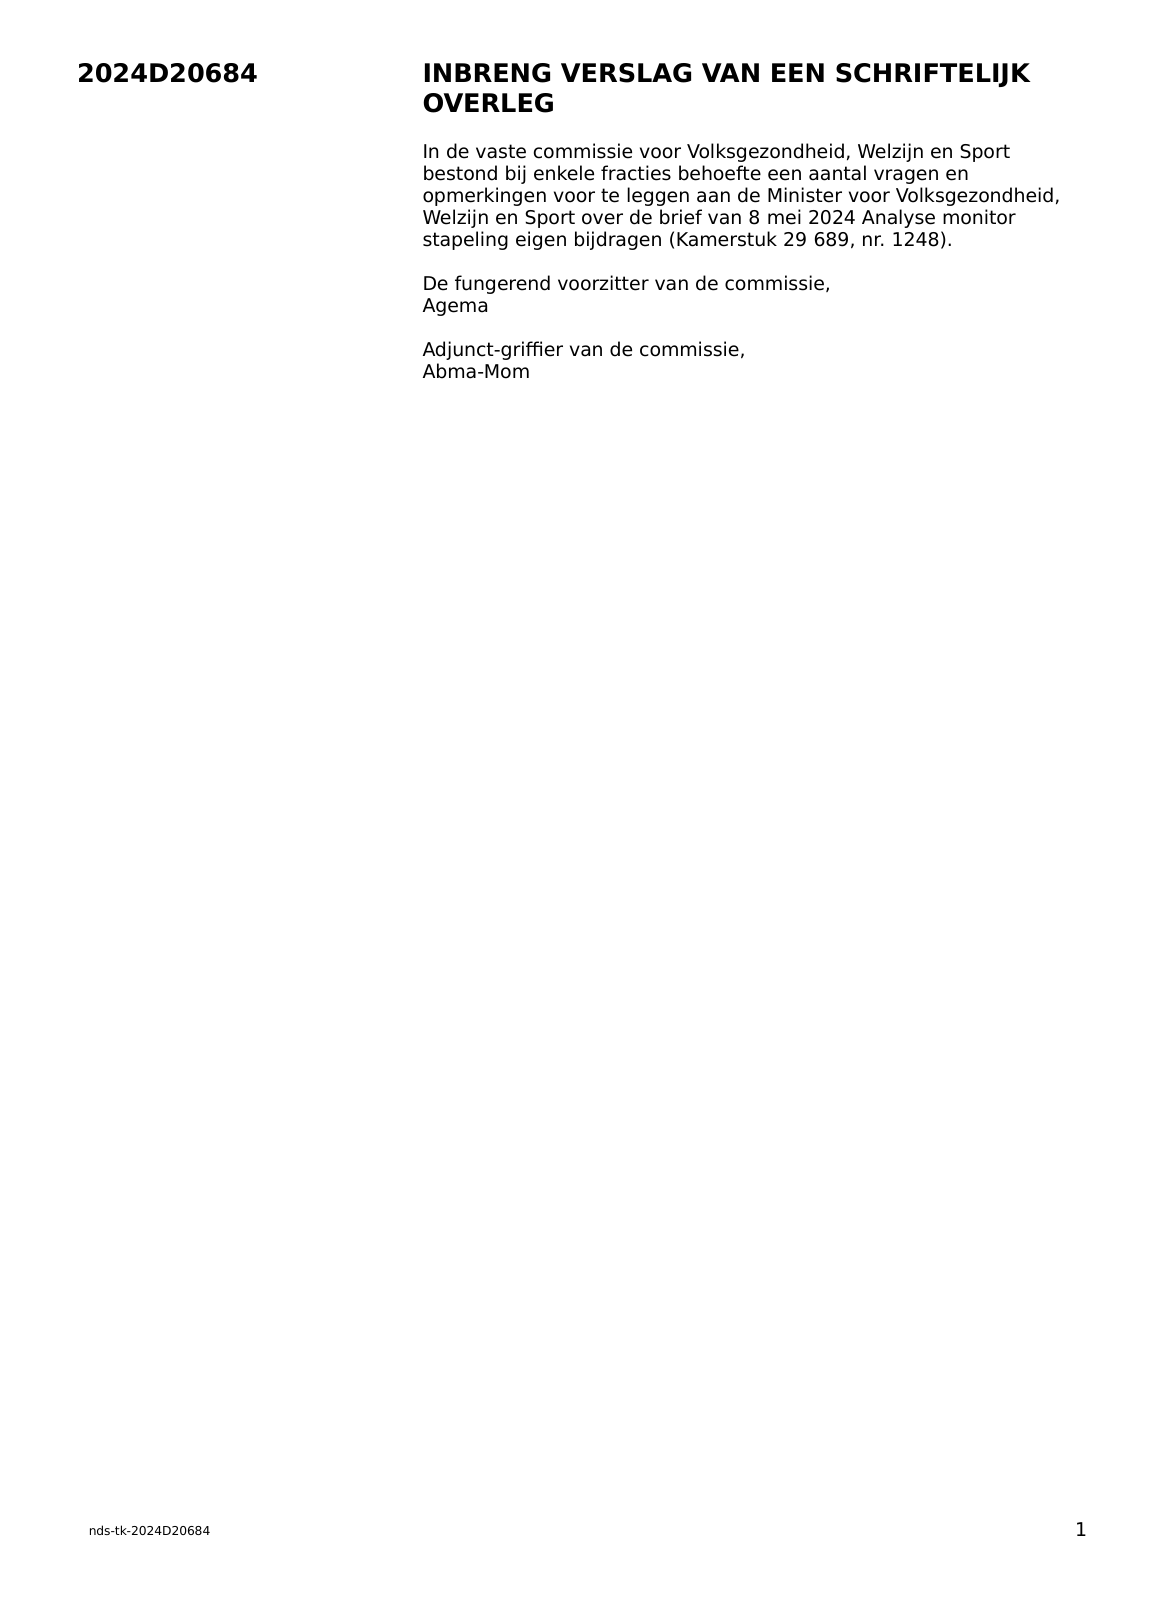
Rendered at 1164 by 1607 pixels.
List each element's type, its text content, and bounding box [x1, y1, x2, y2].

text In de vaste commissie voor Volksgezondheid, Welzijn en Sport bestond bij enkele fracties behoefte een aantal vragen en opmerkingen voor te leggen aan de Minister voor Volksgezondheid, Welzijn en Sport over de brief van 8 mei 2024 Analyse monitor stapeling eigen bijdragen (Kamerstuk 29 689, nr. 1248). [422, 141, 1087, 251]
text nds-tk-2024D20684 [88, 1524, 323, 1538]
text 2024D20684 INBRENG VERSLAG VAN EEN SCHRIFTELIJK OVERLEG [77, 59, 1087, 118]
text Adjunct-griffier van de commissie, [422, 339, 1087, 361]
text Agema [422, 295, 1087, 317]
text Abma-Mom [422, 361, 1087, 383]
text De fungerend voorzitter van de commissie, [422, 273, 1087, 295]
